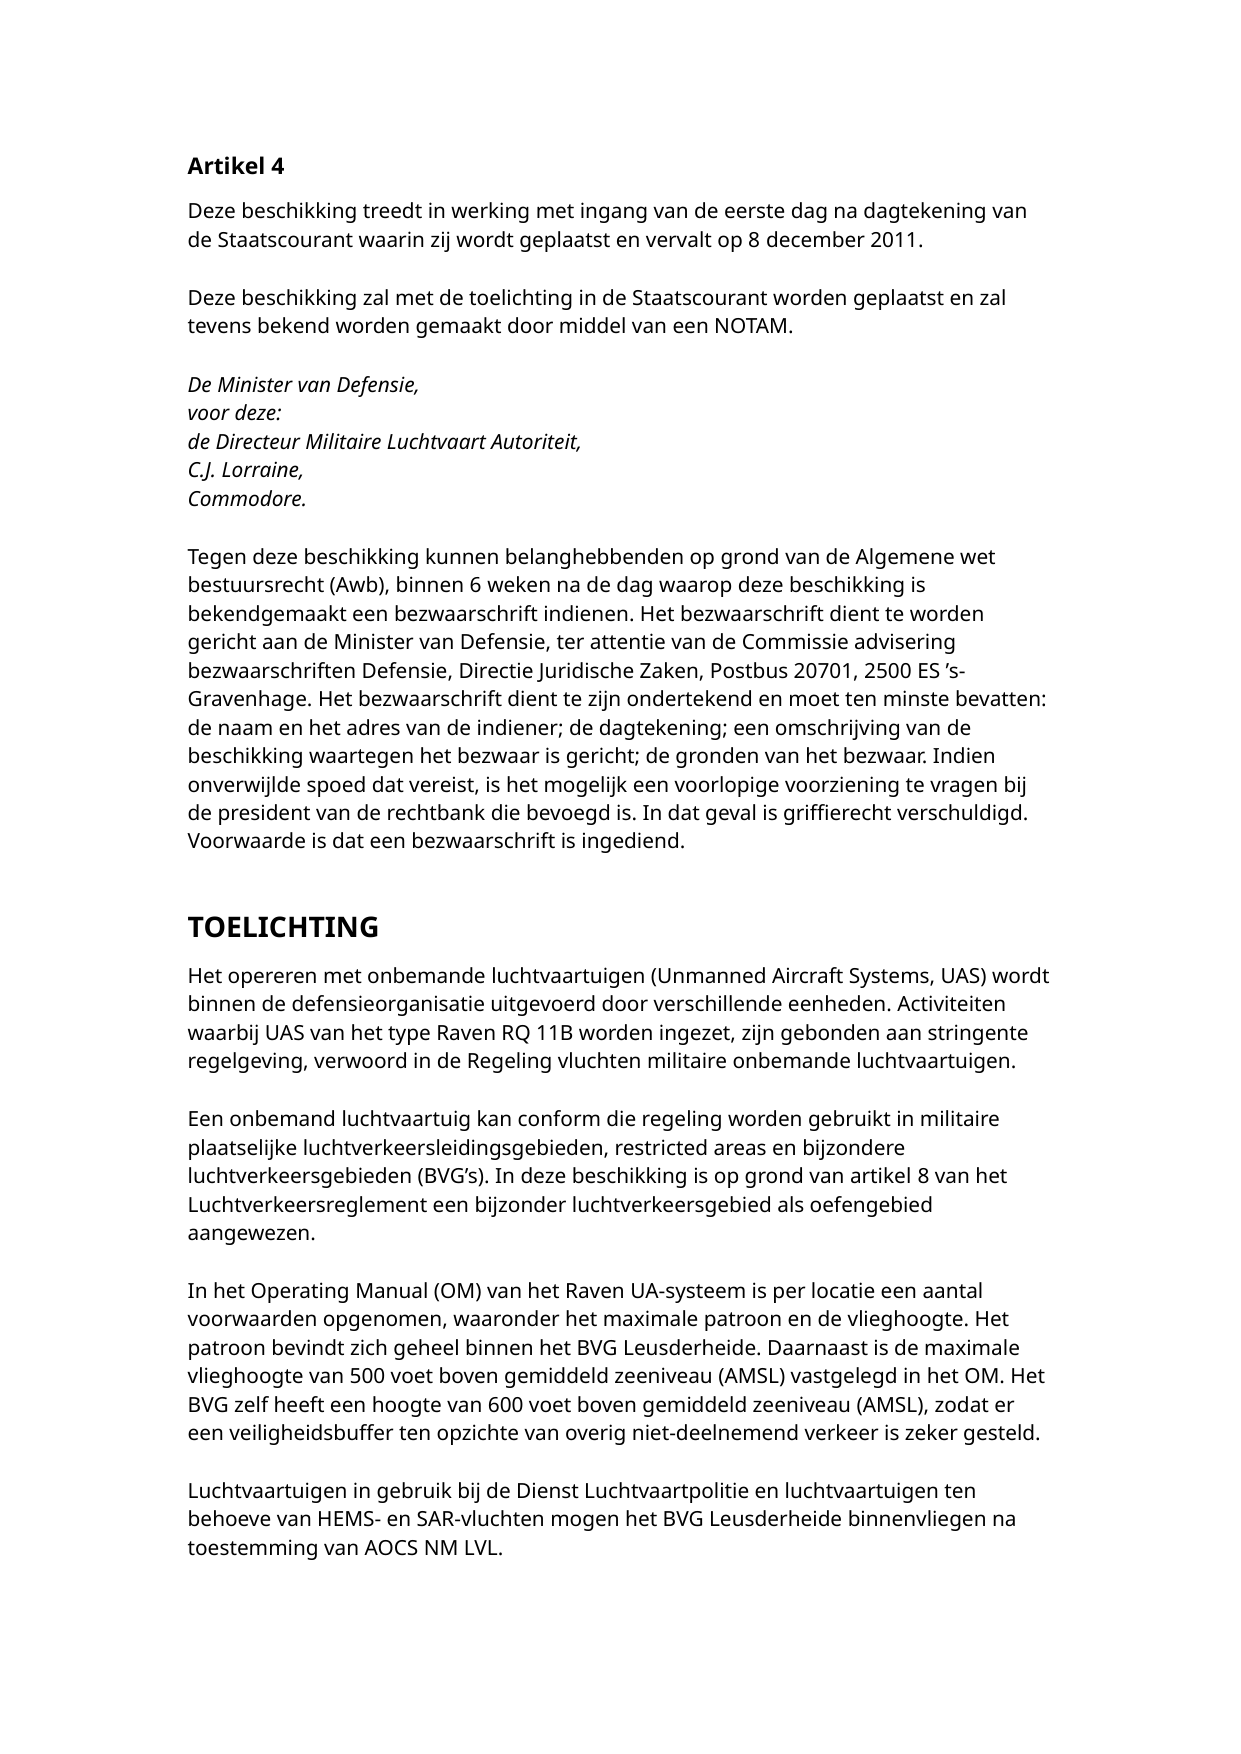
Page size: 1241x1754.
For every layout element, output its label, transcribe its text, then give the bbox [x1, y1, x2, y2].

subtitle TOELICHTING [187, 907, 1053, 946]
text Deze beschikking treedt in werking met ingang van de eerste dag na dagtekening van de Staatscourant waarin zij wordt geplaatst en vervalt op 8 december 2011. [187, 196, 1053, 253]
text Het opereren met onbemande luchtvaartuigen (Unmanned Aircraft Systems, UAS) wordt binnen de defensieorganisatie uitgevoerd door verschillende eenheden. Activiteiten waarbij UAS van het type Raven RQ 11B worden ingezet, zijn gebonden aan stringente regelgeving, verwoord in de Regeling vluchten militaire onbemande luchtvaartuigen. [187, 961, 1053, 1075]
text Commodore. [187, 484, 1053, 512]
text Tegen deze beschikking kunnen belanghebbenden op grond van de Algemene wet bestuursrecht (Awb), binnen 6 weken na de dag waarop deze beschikking is bekendgemaakt een bezwaarschrift indienen. Het bezwaarschrift dient te worden gericht aan de Minister van Defensie, ter attentie van de Commissie advisering bezwaarschriften Defensie, Directie Juridische Zaken, Postbus 20701, 2500 ES ’s-Gravenhage. Het bezwaarschrift dient te zijn ondertekend en moet ten minste bevatten: de naam en het adres van de indiener; de dagtekening; een omschrijving van de beschikking waartegen het bezwaar is gericht; de gronden van het bezwaar. Indien onverwijlde spoed dat vereist, is het mogelijk een voorlopige voorziening te vragen bij de president van de rechtbank die bevoegd is. In dat geval is griffierecht verschuldigd. Voorwaarde is dat een bezwaarschrift is ingediend. [187, 542, 1053, 855]
text voor deze: [187, 398, 1053, 427]
text Deze beschikking zal met de toelichting in de Staatscourant worden geplaatst en zal tevens bekend worden gemaakt door middel van een NOTAM. [187, 283, 1053, 340]
text Een onbemand luchtvaartuig kan conform die regeling worden gebruikt in militaire plaatselijke luchtverkeersleidingsgebieden, restricted areas en bijzondere luchtverkeersgebieden (BVG’s). In deze beschikking is op grond van artikel 8 van het Luchtverkeersreglement een bijzonder luchtverkeersgebied als oefengebied aangewezen. [187, 1104, 1053, 1247]
text de Directeur Militaire Luchtvaart Autoriteit, [187, 427, 1053, 455]
subtitle Artikel 4 [187, 150, 1053, 181]
text De Minister van Defensie, [187, 370, 1053, 398]
text Luchtvaartuigen in gebruik bij de Dienst Luchtvaartpolitie en luchtvaartuigen ten behoeve van HEMS- en SAR-vluchten mogen het BVG Leusderheide binnenvliegen na toestemming van AOCS NM LVL. [187, 1476, 1053, 1561]
text C.J. Lorraine, [187, 455, 1053, 484]
text In het Operating Manual (OM) van het Raven UA-systeem is per locatie een aantal voorwaarden opgenomen, waaronder het maximale patroon en de vlieghoogte. Het patroon bevindt zich geheel binnen het BVG Leusderheide. Daarnaast is de maximale vlieghoogte van 500 voet boven gemiddeld zeeniveau (AMSL) vastgelegd in het OM. Het BVG zelf heeft een hoogte van 600 voet boven gemiddeld zeeniveau (AMSL), zodat er een veiligheidsbuffer ten opzichte van overig niet-deelnemend verkeer is zeker gesteld. [187, 1276, 1053, 1447]
